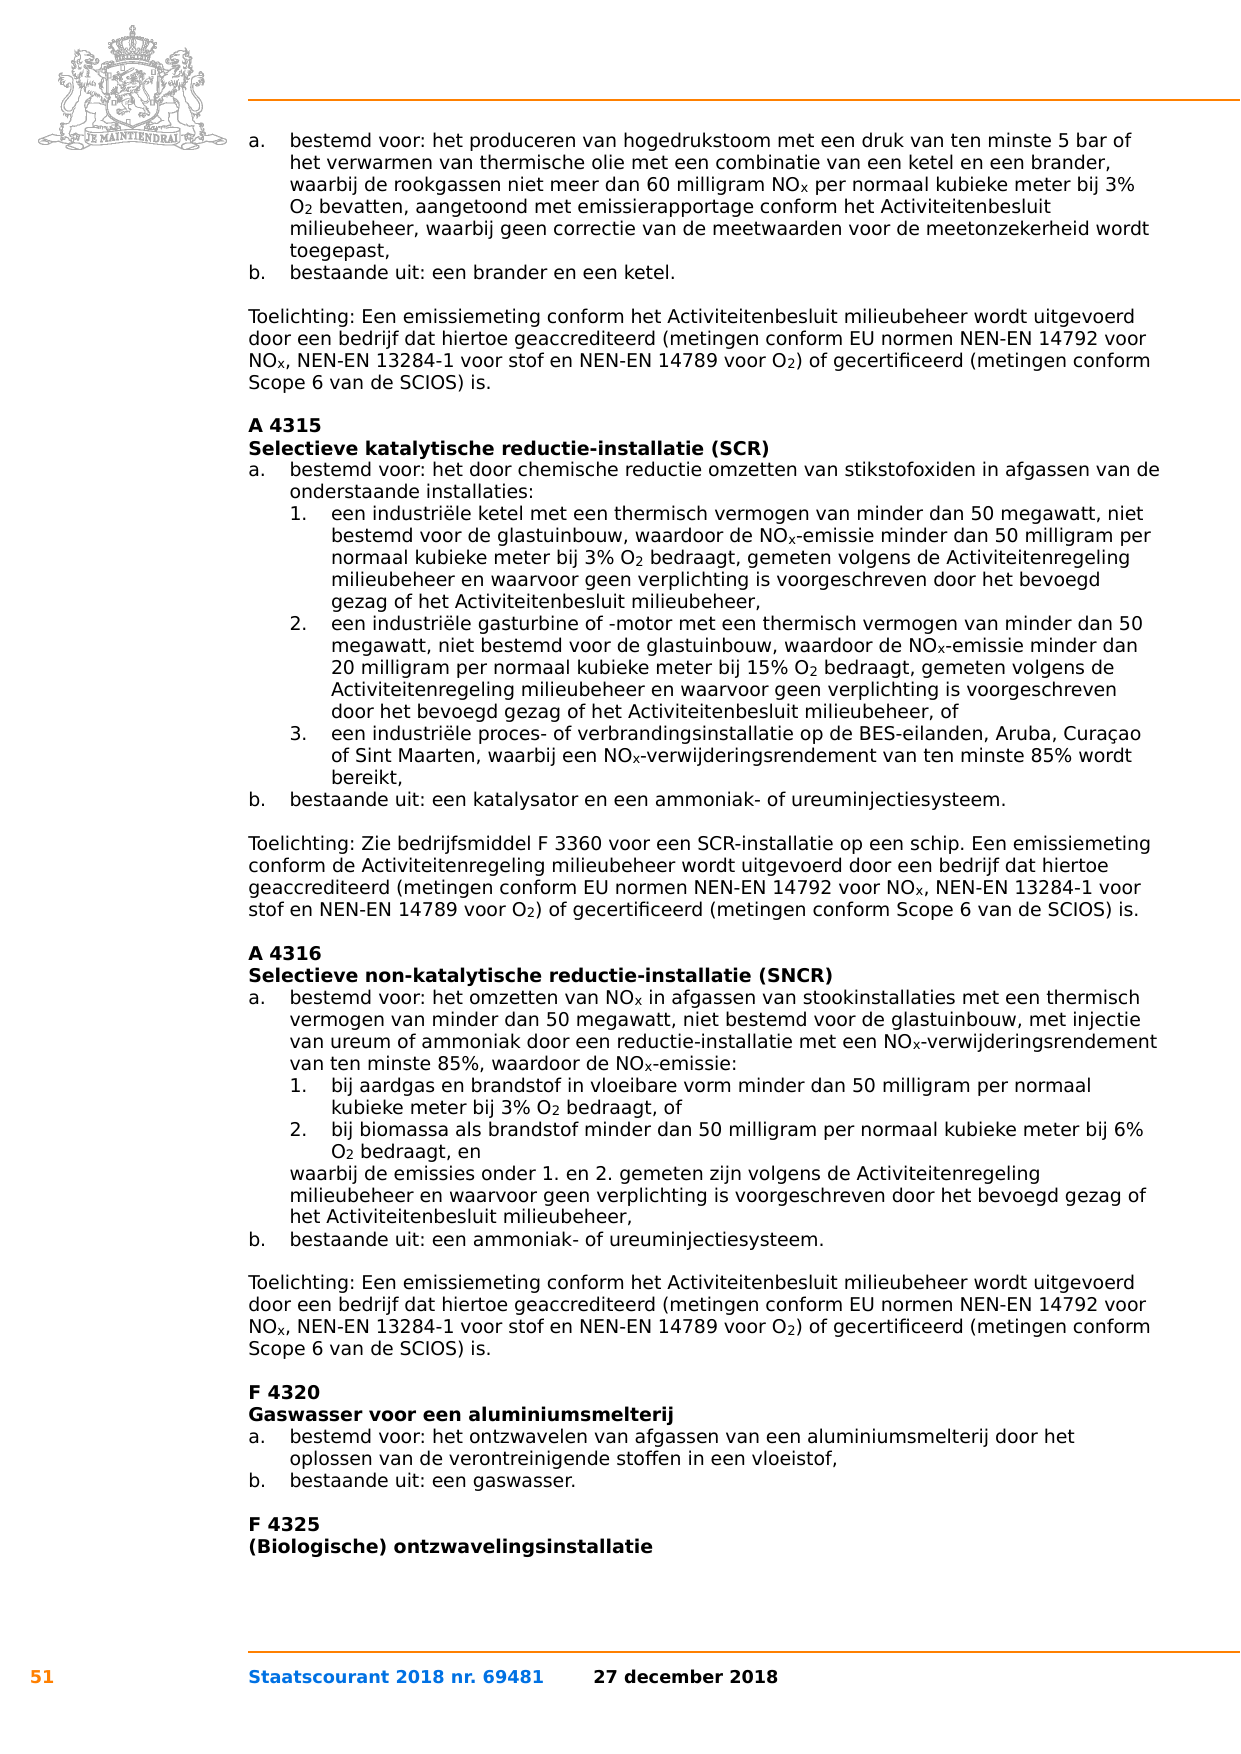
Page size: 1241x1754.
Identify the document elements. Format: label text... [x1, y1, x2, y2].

text 2. een industriële gasturbine of -motor met een thermisch vermogen van minder dan 50 megawatt, niet bestemd voor de glastuinbouw, waardoor de NOx-emissie minder dan 20 milligram per normaal kubieke meter bij 15% O2 bedraagt, gemeten volgens de Activiteitenregeling milieubeheer en waarvoor geen verplichting is voorgeschreven door het bevoegd gezag of het Activiteitenbesluit milieubeheer, of [289, 613, 1163, 723]
text A 4316 [248, 943, 1163, 965]
text a. bestemd voor: het produceren van hogedrukstoom met een druk van ten minste 5 bar of het verwarmen van thermische olie met een combinatie van een ketel en een brander, waarbij de rookgassen niet meer dan 60 milligram NOx per normaal kubieke meter bij 3% O2 bevatten, aangetoond met emissierapportage conform het Activiteitenbesluit milieubeheer, waarbij geen correctie van de meetwaarden voor de meetonzekerheid wordt toegepast, [248, 130, 1163, 262]
text F 4325 [248, 1514, 1163, 1536]
text 1. een industriële ketel met een thermisch vermogen van minder dan 50 megawatt, niet bestemd voor de glastuinbouw, waardoor de NOx-emissie minder dan 50 milligram per normaal kubieke meter bij 3% O2 bedraagt, gemeten volgens de Activiteitenregeling milieubeheer en waarvoor geen verplichting is voorgeschreven door het bevoegd gezag of het Activiteitenbesluit milieubeheer, [289, 503, 1163, 613]
picture [38, 25, 227, 150]
text b. bestaande uit: een brander en een ketel. [248, 262, 1163, 284]
text Toelichting: Een emissiemeting conform het Activiteitenbesluit milieubeheer wordt uitgevoerd door een bedrijf dat hiertoe geaccrediteerd (metingen conform EU normen NEN-EN 14792 voor NOx, NEN-EN 13284-1 voor stof en NEN-EN 14789 voor O2) of gecertificeerd (metingen conform Scope 6 van de SCIOS) is. [248, 306, 1163, 393]
text a. bestemd voor: het omzetten van NOx in afgassen van stookinstallaties met een thermisch vermogen van minder dan 50 megawatt, niet bestemd voor de glastuinbouw, met injectie van ureum of ammoniak door een reductie-installatie met een NOx-verwijderingsrendement van ten minste 85%, waardoor de NOx-emissie: [248, 987, 1163, 1074]
text 2. bij biomassa als brandstof minder dan 50 milligram per normaal kubieke meter bij 6% O2 bedraagt, en [289, 1118, 1163, 1162]
text F 4320 [248, 1382, 1163, 1404]
text waarbij de emissies onder 1. en 2. gemeten zijn volgens de Activiteitenregeling milieubeheer en waarvoor geen verplichting is voorgeschreven door het bevoegd gezag of het Activiteitenbesluit milieubeheer, [289, 1162, 1163, 1228]
text 3. een industriële proces- of verbrandingsinstallatie op de BES-eilanden, Aruba, Curaçao of Sint Maarten, waarbij een NOx-verwijderingsrendement van ten minste 85% wordt bereikt, [289, 723, 1163, 789]
text Toelichting: Een emissiemeting conform het Activiteitenbesluit milieubeheer wordt uitgevoerd door een bedrijf dat hiertoe geaccrediteerd (metingen conform EU normen NEN-EN 14792 voor NOx, NEN-EN 13284-1 voor stof en NEN-EN 14789 voor O2) of gecertificeerd (metingen conform Scope 6 van de SCIOS) is. [248, 1272, 1163, 1360]
text A 4315 [248, 415, 1163, 437]
text Selectieve katalytische reductie-installatie (SCR) [248, 437, 1163, 459]
text b. bestaande uit: een katalysator en een ammoniak- of ureuminjectiesysteem. [248, 789, 1163, 811]
text b. bestaande uit: een ammoniak- of ureuminjectiesysteem. [248, 1228, 1163, 1250]
text 1. bij aardgas en brandstof in vloeibare vorm minder dan 50 milligram per normaal kubieke meter bij 3% O2 bedraagt, of [289, 1074, 1163, 1118]
text a. bestemd voor: het door chemische reductie omzetten van stikstofoxiden in afgassen van de onderstaande installaties: [248, 459, 1163, 503]
text (Biologische) ontzwavelingsinstallatie [248, 1536, 1163, 1558]
text b. bestaande uit: een gaswasser. [248, 1470, 1163, 1492]
text a. bestemd voor: het ontzwavelen van afgassen van een aluminiumsmelterij door het oplossen van de verontreinigende stoffen in een vloeistof, [248, 1426, 1163, 1470]
text Gaswasser voor een aluminiumsmelterij [248, 1404, 1163, 1426]
text Selectieve non-katalytische reductie-installatie (SNCR) [248, 965, 1163, 987]
text Toelichting: Zie bedrijfsmiddel F 3360 voor een SCR-installatie op een schip. Een emissiemeting conform de Activiteitenregeling milieubeheer wordt uitgevoerd door een bedrijf dat hiertoe geaccrediteerd (metingen conform EU normen NEN-EN 14792 voor NOx, NEN-EN 13284-1 voor stof en NEN-EN 14789 voor O2) of gecertificeerd (metingen conform Scope 6 van de SCIOS) is. [248, 833, 1163, 921]
